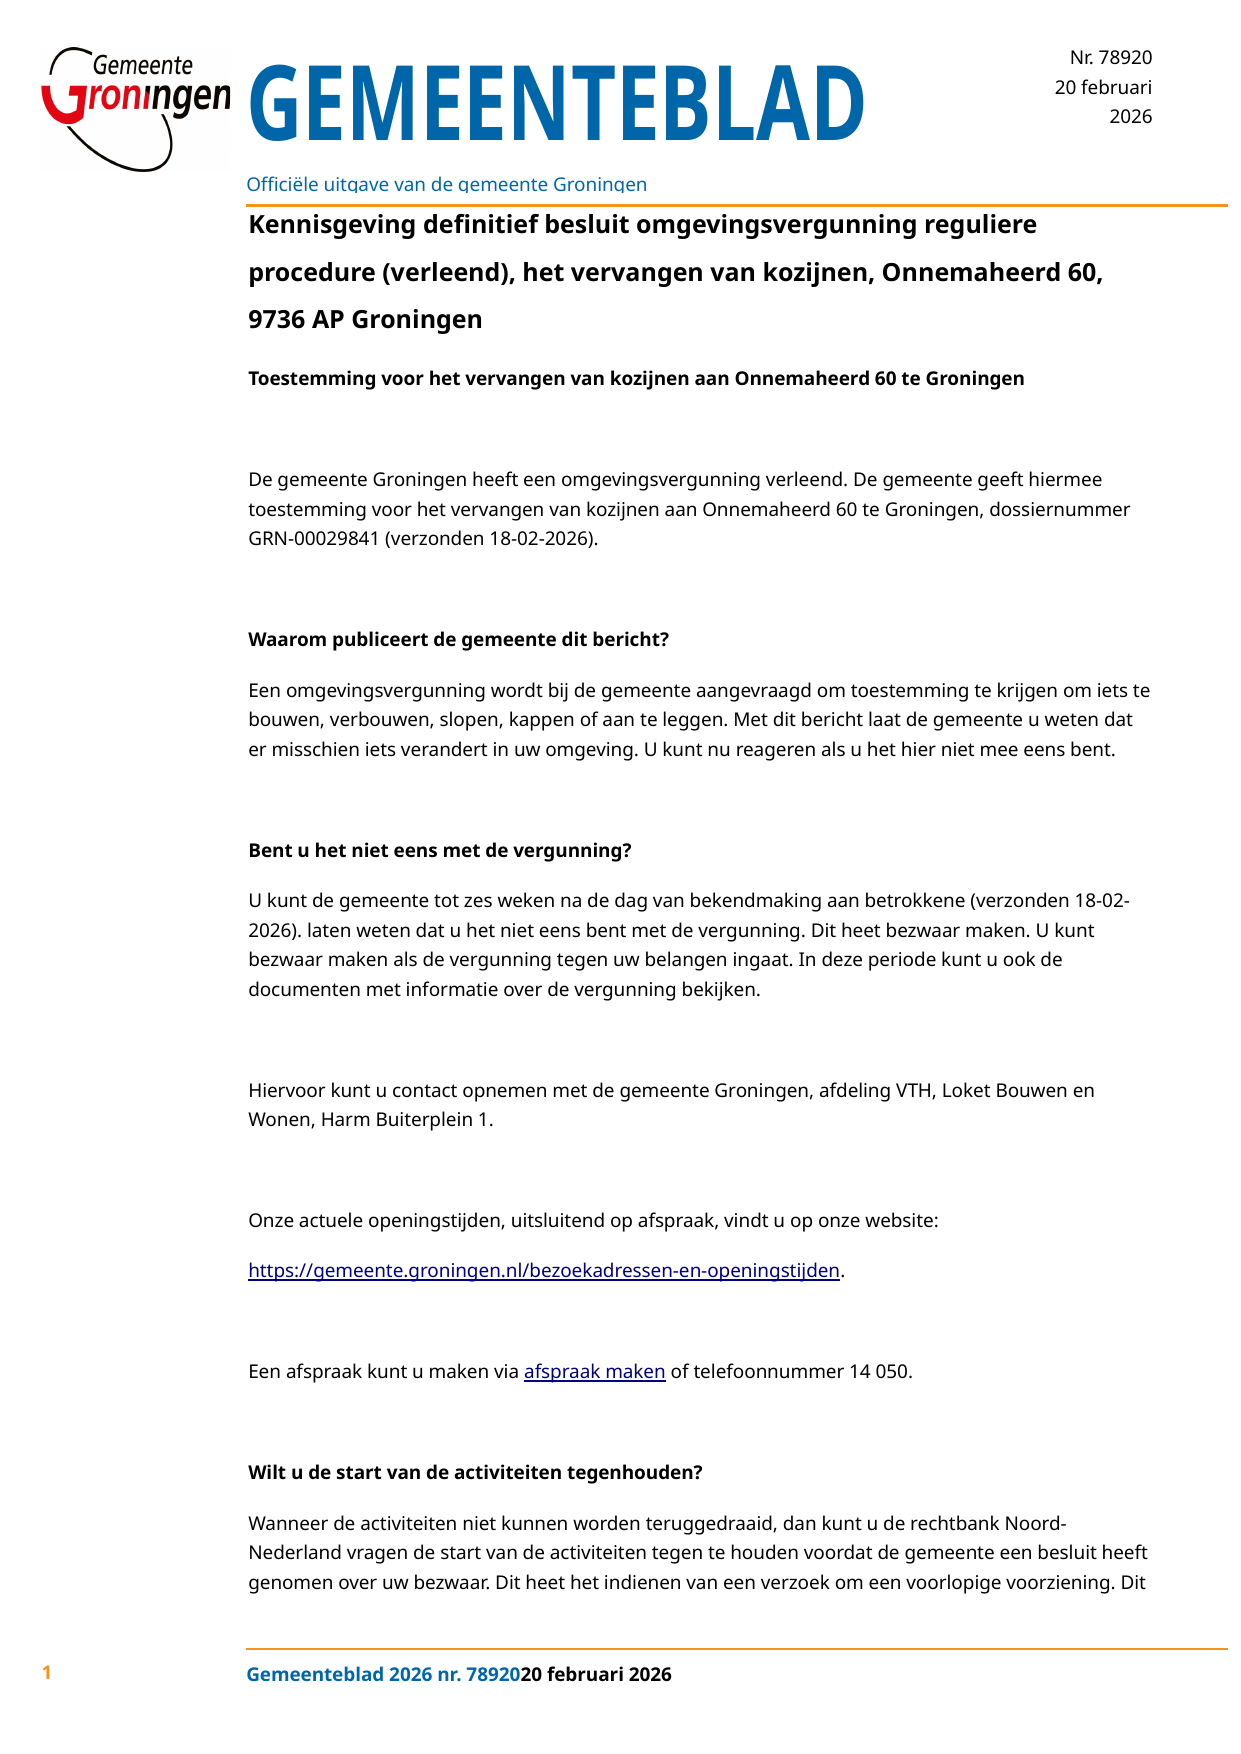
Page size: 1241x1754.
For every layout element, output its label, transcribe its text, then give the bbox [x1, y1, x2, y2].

picture [41, 47, 231, 172]
text Wilt u de start van de activiteiten tegenhouden? [248, 1459, 1152, 1485]
text Een omgevingsvergunning wordt bij de gemeente aangevraagd om toestemming te krijgen om iets te bouwen, verbouwen, slopen, kappen of aan te leggen. Met dit bericht laat de gemeente u weten dat er misschien iets verandert in uw omgeving. U kunt nu reageren als u het hier niet mee eens bent. [248, 677, 1152, 762]
text Hiervoor kunt u contact opnemen met de gemeente Groningen, afdeling VTH, Loket Bouwen en Wonen, Harm Buiterplein 1. [248, 1077, 1152, 1132]
text https://gemeente.groningen.nl/bezoekadressen-en-openingstijden. [248, 1258, 1152, 1283]
text Toestemming voor het vervangen van kozijnen aan Onnemaheerd 60 te Groningen [248, 366, 1152, 391]
text Bent u het niet eens met de vergunning? [248, 837, 1152, 862]
text Waarom publiceert de gemeente dit bericht? [248, 626, 1152, 652]
text Wanneer de activiteiten niet kunnen worden teruggedraaid, dan kunt u de rechtbank Noord-Nederland vragen de start van de activiteiten tegen te houden voordat de gemeente een besluit heeft genomen over uw bezwaar. Dit heet het indienen van een verzoek om een voorlopige voorziening. Dit [248, 1510, 1152, 1594]
text Een afspraak kunt u maken via afspraak maken of telefoonnummer 14 050. [248, 1358, 1152, 1384]
text De gemeente Groningen heeft een omgevingsvergunning verleend. De gemeente geeft hiermee toestemming voor het vervangen van kozijnen aan Onnemaheerd 60 te Groningen, dossiernummer GRN-00029841 (verzonden 18-02-2026). [248, 466, 1152, 551]
text U kunt de gemeente tot zes weken na de dag van bekendmaking aan betrokkene (verzonden 18-02-2026). laten weten dat u het niet eens bent met de vergunning. Dit heet bezwaar maken. U kunt bezwaar maken als de vergunning tegen uw belangen ingaat. In deze periode kunt u ook de documenten met informatie over de vergunning bekijken. [248, 887, 1152, 1002]
text Onze actuele openingstijden, uitsluitend op afspraak, vindt u op onze website: [248, 1207, 1152, 1233]
text Kennisgeving definitief besluit omgevingsvergunning reguliere procedure (verleend), het vervangen van kozijnen, Onnemaheerd 60, 9736 AP Groningen [248, 207, 1152, 336]
